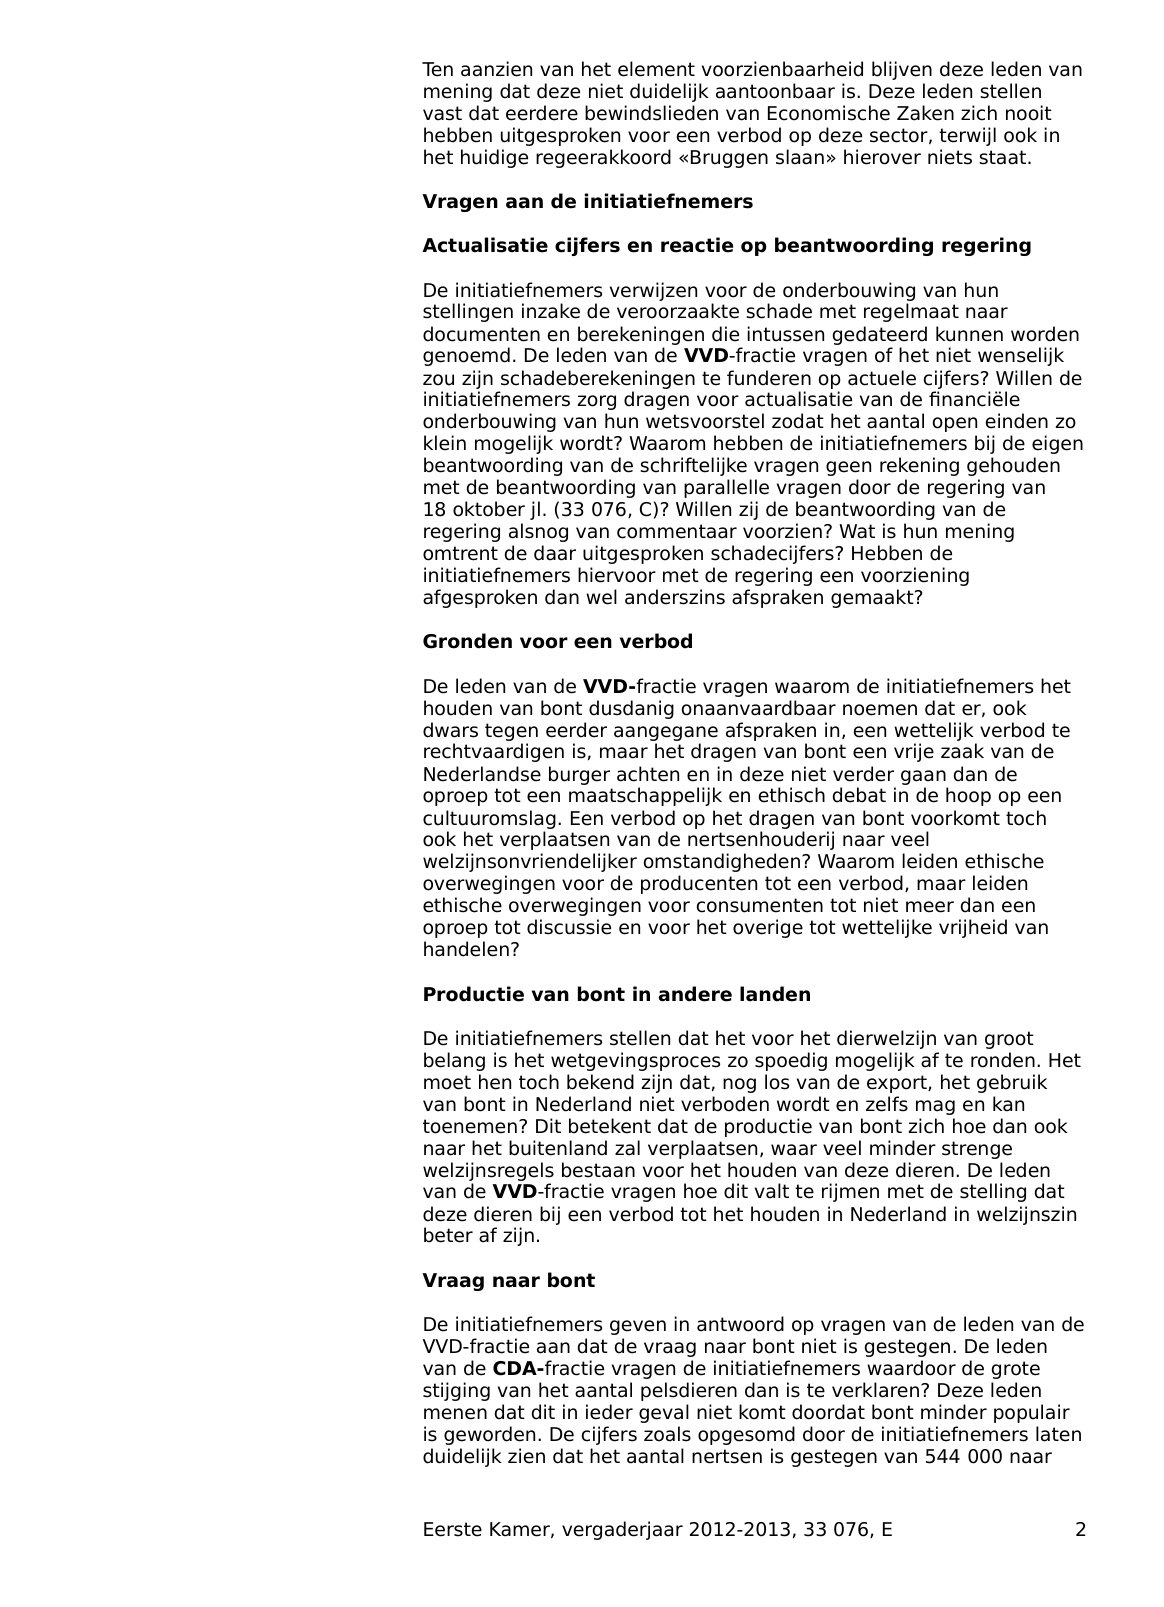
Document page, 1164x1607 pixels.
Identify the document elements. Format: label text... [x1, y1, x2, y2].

subtitle Productie van bont in andere landen [422, 983, 1087, 1005]
text De initiatiefnemers stellen dat het voor het dierwelzijn van groot belang is het wetgevingsproces zo spoedig mogelijk af te ronden. Het moet hen toch bekend zijn dat, nog los van de export, het gebruik van bont in Nederland niet verboden wordt en zelfs mag en kan toenemen? Dit betekent dat de productie van bont zich hoe dan ook naar het buitenland zal verplaatsen, waar veel minder strenge welzijnsregels bestaan voor het houden van deze dieren. De leden van de VVD-fractie vragen hoe dit valt te rijmen met de stelling dat deze dieren bij een verbod tot het houden in Nederland in welzijnszin beter af zijn. [422, 1028, 1087, 1247]
text De initiatiefnemers verwijzen voor de onderbouwing van hun stellingen inzake de veroorzaakte schade met regelmaat naar documenten en berekeningen die intussen gedateerd kunnen worden genoemd. De leden van de VVD-fractie vragen of het niet wenselijk zou zijn schadeberekeningen te funderen op actuele cijfers? Willen de initiatiefnemers zorg dragen voor actualisatie van de financiële onderbouwing van hun wetsvoorstel zodat het aantal open einden zo klein mogelijk wordt? Waarom hebben de initiatiefnemers bij de eigen beantwoording van de schriftelijke vragen geen rekening gehouden met de beantwoording van parallelle vragen door de regering van 18 oktober jl. (33 076, C)? Willen zij de beantwoording van de regering alsnog van commentaar voorzien? Wat is hun mening omtrent de daar uitgesproken schadecijfers? Hebben de initiatiefnemers hiervoor met de regering een voorziening afgesproken dan wel anderszins afspraken gemaakt? [422, 279, 1087, 609]
subtitle Actualisatie cijfers en reactie op beantwoording regering [422, 235, 1087, 257]
subtitle Vraag naar bont [422, 1269, 1087, 1292]
text De initiatiefnemers geven in antwoord op vragen van de leden van de VVD-fractie aan dat de vraag naar bont niet is gestegen. De leden van de CDA-fractie vragen de initiatiefnemers waardoor de grote stijging van het aantal pelsdieren dan is te verklaren? Deze leden menen dat dit in ieder geval niet komt doordat bont minder populair is geworden. De cijfers zoals opgesomd door de initiatiefnemers laten duidelijk zien dat het aantal nertsen is gestegen van 544 000 naar [422, 1314, 1087, 1468]
text Ten aanzien van het element voorzienbaarheid blijven deze leden van mening dat deze niet duidelijk aantoonbaar is. Deze leden stellen vast dat eerdere bewindslieden van Economische Zaken zich nooit hebben uitgesproken voor een verbod op deze sector, terwijl ook in het huidige regeerakkoord «Bruggen slaan» hierover niets staat. [422, 59, 1087, 169]
subtitle Gronden voor een verbod [422, 631, 1087, 653]
subtitle Vragen aan de initiatiefnemers [422, 191, 1087, 213]
text De leden van de VVD-fractie vragen waarom de initiatiefnemers het houden van bont dusdanig onaanvaardbaar noemen dat er, ook dwars tegen eerder aangegane afspraken in, een wettelijk verbod te rechtvaardigen is, maar het dragen van bont een vrije zaak van de Nederlandse burger achten en in deze niet verder gaan dan de oproep tot een maatschappelijk en ethisch debat in de hoop op een cultuuromslag. Een verbod op het dragen van bont voorkomt toch ook het verplaatsen van de nertsenhouderij naar veel welzijnsonvriendelijker omstandigheden? Waarom leiden ethische overwegingen voor de producenten tot een verbod, maar leiden ethische overwegingen voor consumenten tot niet meer dan een oproep tot discussie en voor het overige tot wettelijke vrijheid van handelen? [422, 676, 1087, 961]
